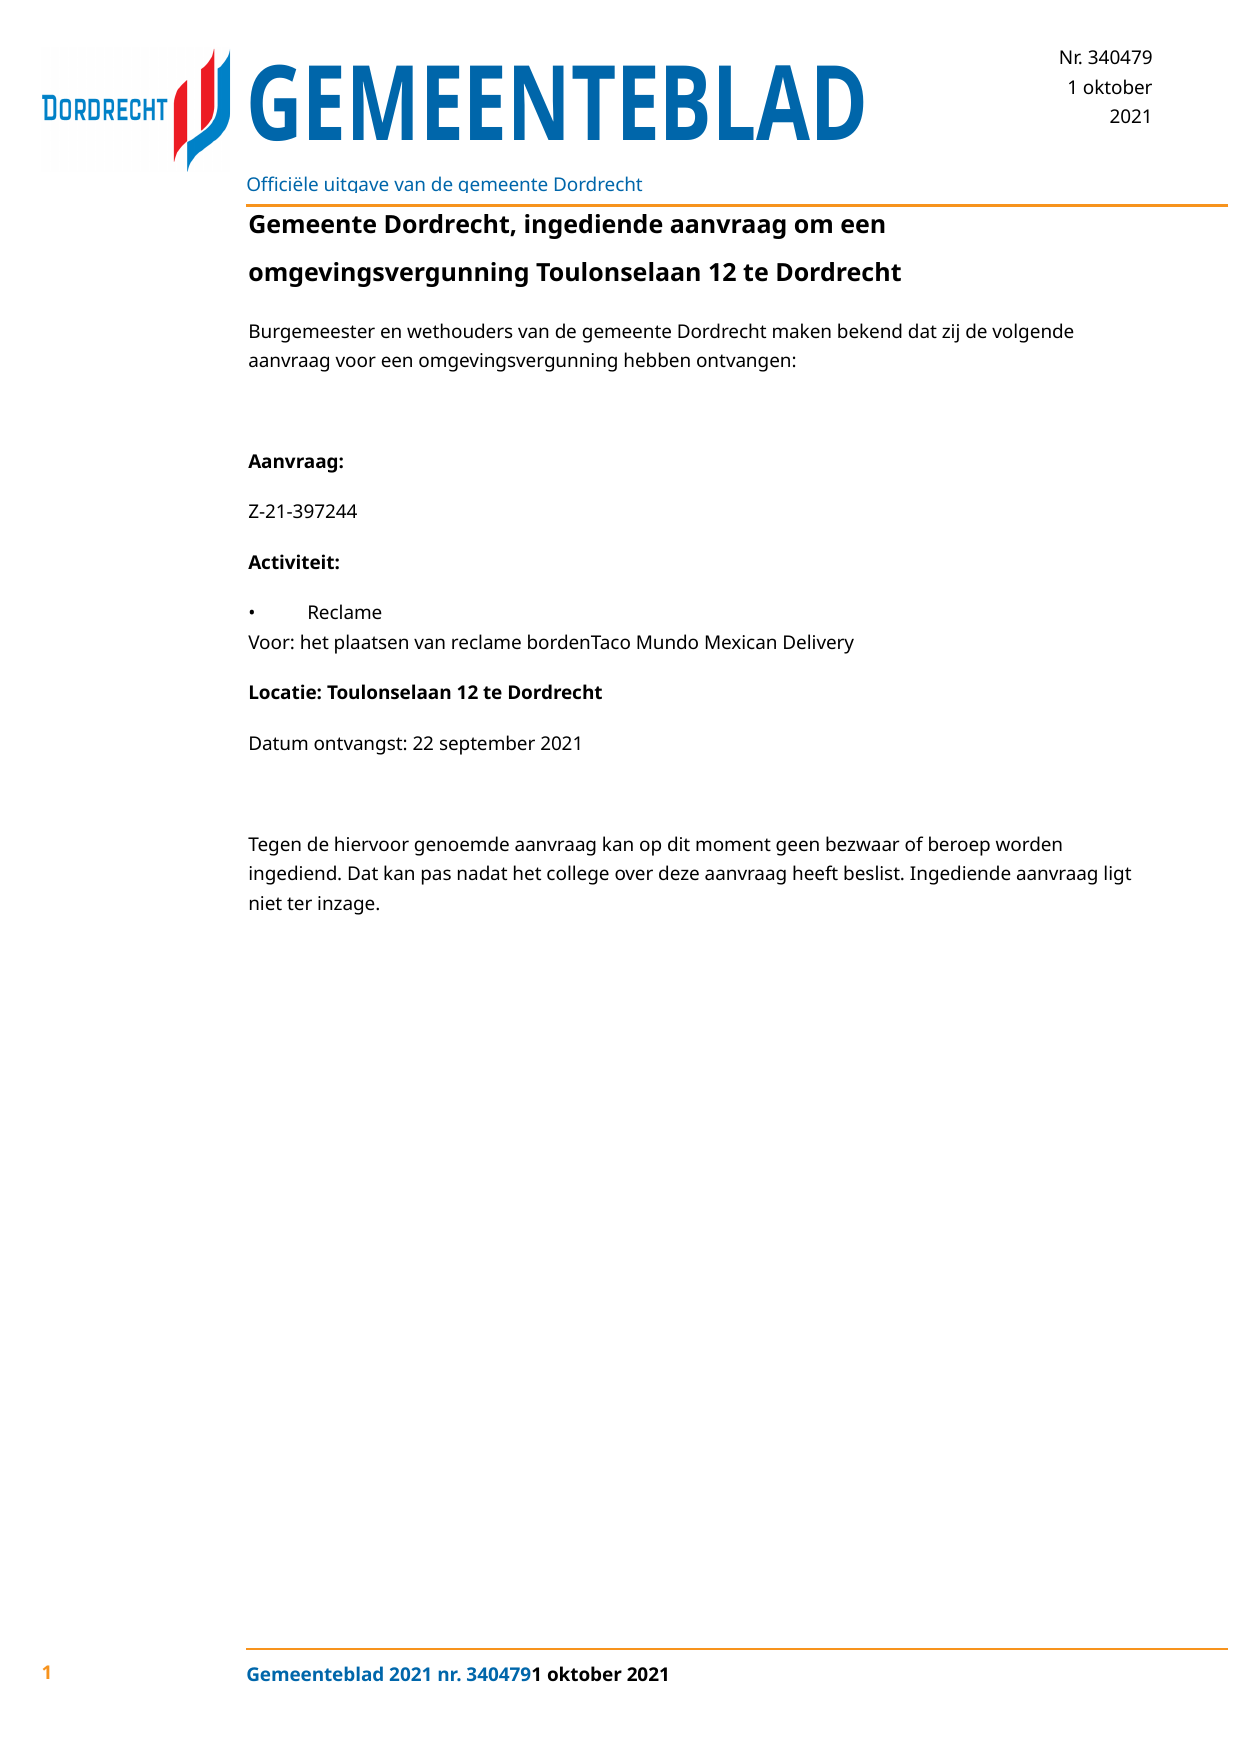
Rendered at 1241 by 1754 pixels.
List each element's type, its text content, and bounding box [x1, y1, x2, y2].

text Tegen de hiervoor genoemde aanvraag kan op dit moment geen bezwaar of beroep worden ingediend. Dat kan pas nadat het college over deze aanvraag heeft beslist. Ingediende aanvraag ligt niet ter inzage. [248, 831, 1152, 916]
text Voor: het plaatsen van reclame bordenTaco Mundo Mexican Delivery [248, 629, 1152, 655]
text Z-21-397244 [248, 499, 1152, 524]
text Activiteit: [248, 549, 1152, 575]
text Locatie: Toulonselaan 12 te Dordrecht [248, 679, 1152, 705]
text Aanvraag: [248, 448, 1152, 474]
picture [41, 47, 231, 172]
list Reclame [248, 599, 1152, 625]
text Gemeente Dordrecht, ingediende aanvraag om een omgevingsvergunning Toulonselaan 12 te Dordrecht [248, 207, 1152, 288]
text Burgemeester en wethouders van de gemeente Dordrecht maken bekend dat zij de volgende aanvraag voor een omgevingsvergunning hebben ontvangen: [248, 318, 1152, 373]
text Datum ontvangst: 22 september 2021 [248, 730, 1152, 756]
